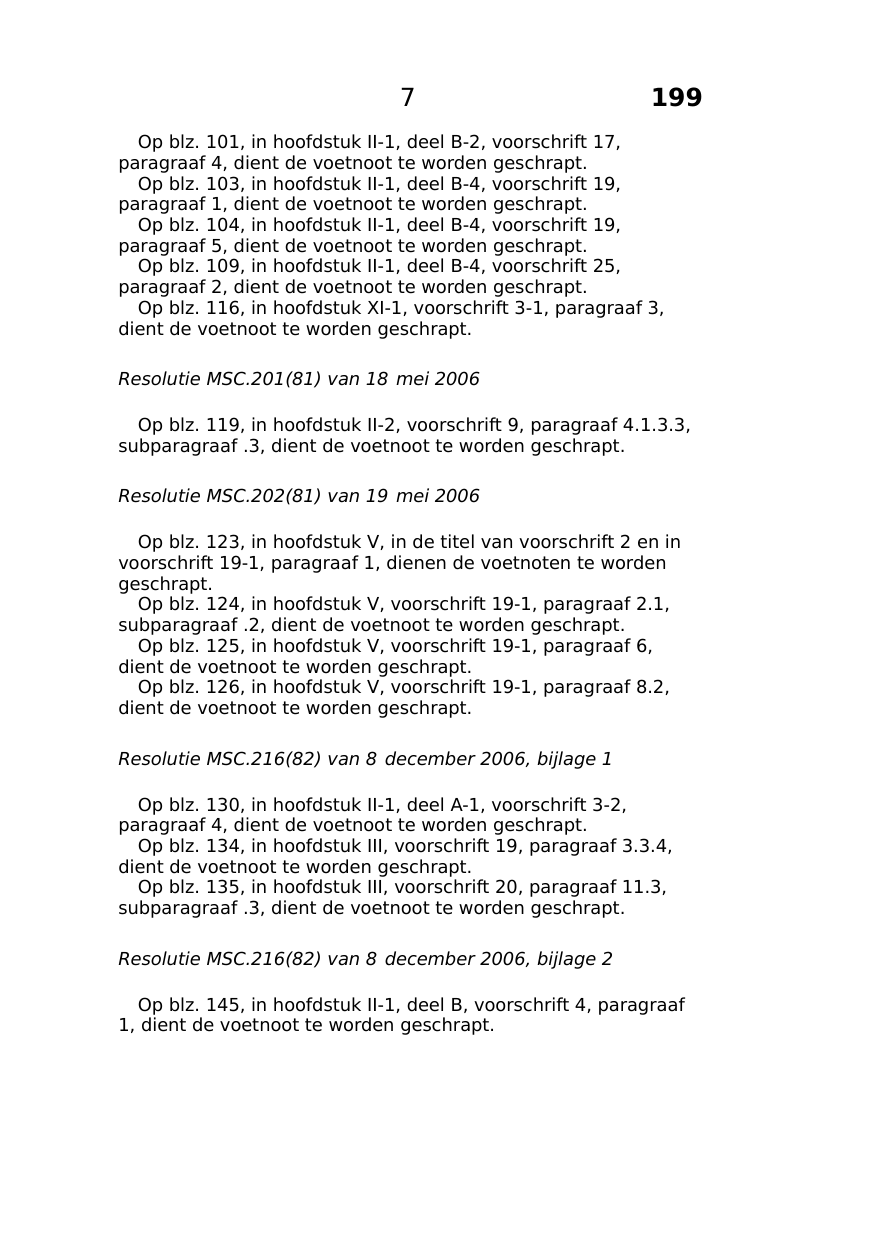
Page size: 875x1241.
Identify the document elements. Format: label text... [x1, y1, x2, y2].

text Op blz. 126, in hoofdstuk V, voorschrift 19-1, paragraaf 8.2, dient de voetnoot te worden geschrapt. [118, 677, 703, 719]
text Op blz. 145, in hoofdstuk II-1, deel B, voorschrift 4, paragraaf 1, dient de voetnoot te worden geschrapt. [118, 994, 703, 1036]
text Op blz. 119, in hoofdstuk II-2, voorschrift 9, paragraaf 4.1.3.3, subparagraaf .3, dient de voetnoot te worden geschrapt. [118, 415, 703, 456]
subtitle Resolutie MSC.216(82) van 8 december 2006, bijlage 2 [118, 949, 703, 969]
text Op blz. 123, in hoofdstuk V, in de titel van voorschrift 2 en in voorschrift 19-1, paragraaf 1, dienen de voetnoten te worden geschrapt. [118, 532, 703, 594]
text Op blz. 125, in hoofdstuk V, voorschrift 19-1, paragraaf 6, dient de voetnoot te worden geschrapt. [118, 636, 703, 677]
text Op blz. 116, in hoofdstuk XI-1, voorschrift 3-1, paragraaf 3, dient de voetnoot te worden geschrapt. [118, 298, 703, 339]
subtitle Resolutie MSC.216(82) van 8 december 2006, bijlage 1 [118, 749, 703, 769]
text Op blz. 135, in hoofdstuk III, voorschrift 20, paragraaf 11.3, subparagraaf .3, dient de voetnoot te worden geschrapt. [118, 877, 703, 919]
text Op blz. 134, in hoofdstuk III, voorschrift 19, paragraaf 3.3.4, dient de voetnoot te worden geschrapt. [118, 836, 703, 877]
subtitle Resolutie MSC.202(81) van 19 mei 2006 [118, 486, 703, 507]
text Op blz. 103, in hoofdstuk II-1, deel B-4, voorschrift 19, paragraaf 1, dient de voetnoot te worden geschrapt. [118, 173, 703, 215]
subtitle Resolutie MSC.201(81) van 18 mei 2006 [118, 369, 703, 390]
text Op blz. 124, in hoofdstuk V, voorschrift 19-1, paragraaf 2.1, subparagraaf .2, dient de voetnoot te worden geschrapt. [118, 594, 703, 636]
text Op blz. 101, in hoofdstuk II-1, deel B-2, voorschrift 17, paragraaf 4, dient de voetnoot te worden geschrapt. [118, 132, 703, 173]
text Op blz. 130, in hoofdstuk II-1, deel A-1, voorschrift 3-2, paragraaf 4, dient de voetnoot te worden geschrapt. [118, 794, 703, 836]
text Op blz. 104, in hoofdstuk II-1, deel B-4, voorschrift 19, paragraaf 5, dient de voetnoot te worden geschrapt. [118, 215, 703, 256]
text Op blz. 109, in hoofdstuk II-1, deel B-4, voorschrift 25, paragraaf 2, dient de voetnoot te worden geschrapt. [118, 256, 703, 298]
